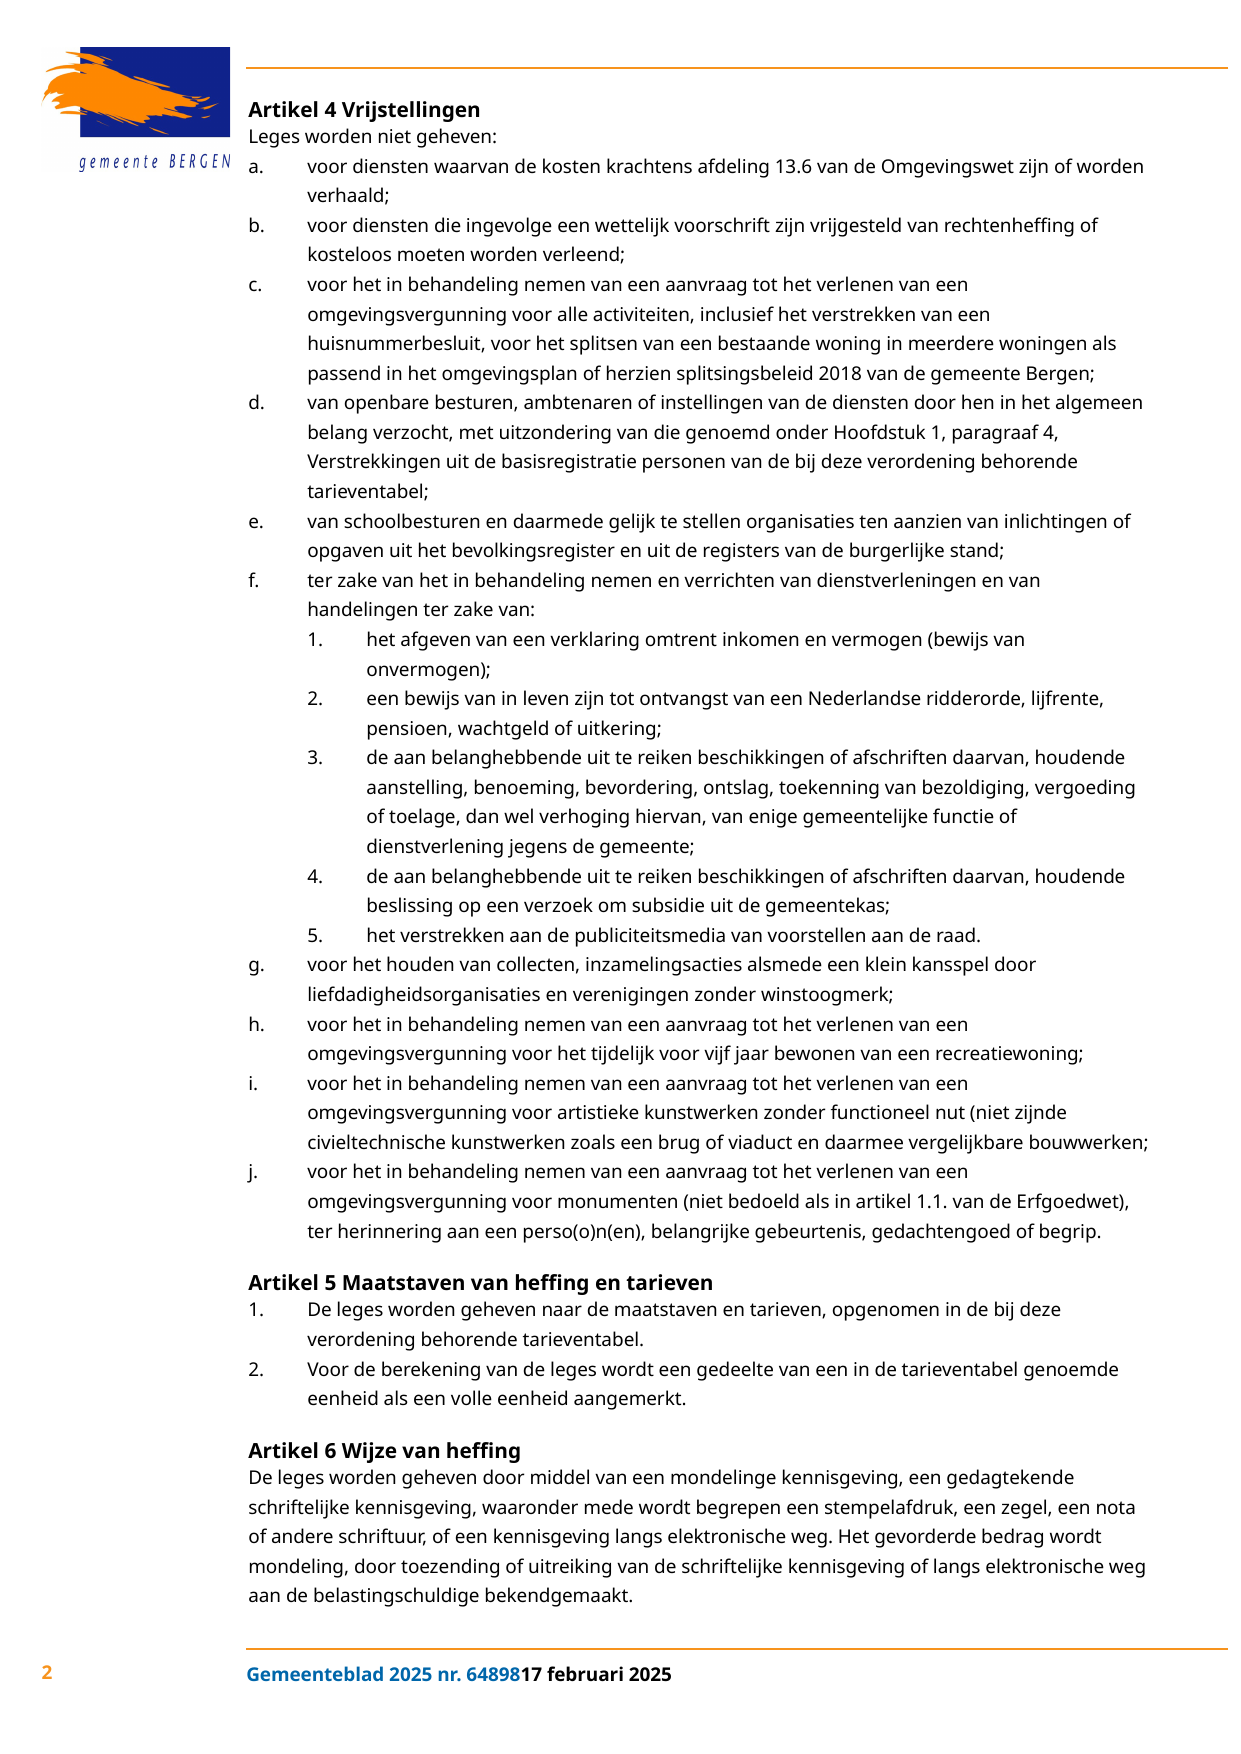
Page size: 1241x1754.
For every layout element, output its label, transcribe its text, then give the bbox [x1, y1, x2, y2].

list Voor de berekening van de leges wordt een gedeelte van een in de tarieventabel genoemde eenheid als een volle eenheid aangemerkt. [248, 1356, 1152, 1411]
list de aan belanghebbende uit te reiken beschikkingen of afschriften daarvan, houdende aanstelling, benoeming, bevordering, ontslag, toekenning van bezoldiging, vergoeding of toelage, dan wel verhoging hiervan, van enige gemeentelijke functie of dienstverlening jegens de gemeente; [307, 744, 1152, 859]
list de aan belanghebbende uit te reiken beschikkingen of afschriften daarvan, houdende beslissing op een verzoek om subsidie uit de gemeentekas; [307, 863, 1152, 918]
text Artikel 5 Maatstaven van heffing en tarieven [248, 1268, 1152, 1297]
list voor het in behandeling nemen van een aanvraag tot het verlenen van een omgevingsvergunning voor alle activiteiten, inclusief het verstrekken van een huisnummerbesluit, voor het splitsen van een bestaande woning in meerdere woningen als passend in het omgevingsplan of herzien splitsingsbeleid 2018 van de gemeente Bergen; [248, 271, 1152, 386]
list voor het in behandeling nemen van een aanvraag tot het verlenen van een omgevingsvergunning voor artistieke kunstwerken zonder functioneel nut (niet zijnde civieltechnische kunstwerken zoals een brug of viaduct en daarmee vergelijkbare bouwwerken; [248, 1070, 1152, 1155]
text De leges worden geheven door middel van een mondelinge kennisgeving, een gedagtekende schriftelijke kennisgeving, waaronder mede wordt begrepen een stempelafdruk, een zegel, een nota of andere schriftuur, of een kennisgeving langs elektronische weg. Het gevorderde bedrag wordt mondeling, door toezending of uitreiking van de schriftelijke kennisgeving of langs elektronische weg aan de belastingschuldige bekendgemaakt. [248, 1464, 1152, 1608]
picture [41, 47, 231, 172]
list voor het in behandeling nemen van een aanvraag tot het verlenen van een omgevingsvergunning voor het tijdelijk voor vijf jaar bewonen van een recreatiewoning; [248, 1011, 1152, 1066]
list voor diensten waarvan de kosten krachtens afdeling 13.6 van de Omgevingswet zijn of worden verhaald; [248, 153, 1152, 208]
list van schoolbesturen en daarmede gelijk te stellen organisaties ten aanzien van inlichtingen of opgaven uit het bevolkingsregister en uit de registers van de burgerlijke stand; [248, 508, 1152, 563]
list De leges worden geheven naar de maatstaven en tarieven, opgenomen in de bij deze verordening behorende tarieventabel. [248, 1297, 1152, 1352]
list voor het houden van collecten, inzamelingsacties alsmede een klein kansspel door liefdadigheidsorganisaties en verenigingen zonder winstoogmerk; [248, 952, 1152, 1007]
list ter zake van het in behandeling nemen en verrichten van dienstverleningen en van handelingen ter zake van: [248, 567, 1152, 622]
list het afgeven van een verklaring omtrent inkomen en vermogen (bewijs van onvermogen); [307, 626, 1152, 681]
list een bewijs van in leven zijn tot ontvangst van een Nederlandse ridderorde, lijfrente, pensioen, wachtgeld of uitkering; [307, 685, 1152, 741]
list het verstrekken aan de publiciteitsmedia van voorstellen aan de raad. [307, 922, 1152, 948]
list voor diensten die ingevolge een wettelijk voorschrift zijn vrijgesteld van rechtenheffing of kosteloos moeten worden verleend; [248, 212, 1152, 267]
text Leges worden niet geheven: [248, 123, 1152, 149]
list van openbare besturen, ambtenaren of instellingen van de diensten door hen in het algemeen belang verzocht, met uitzondering van die genoemd onder Hoofdstuk 1, paragraaf 4, Verstrekkingen uit de basisregistratie personen van de bij deze verordening behorende tarieventabel; [248, 389, 1152, 504]
text Artikel 4 Vrijstellingen [248, 95, 1152, 123]
list voor het in behandeling nemen van een aanvraag tot het verlenen van een omgevingsvergunning voor monumenten (niet bedoeld als in artikel 1.1. van de Erfgoedwet), ter herinnering aan een perso(o)n(en), belangrijke gebeurtenis, gedachtengoed of begrip. [248, 1159, 1152, 1243]
text Artikel 6 Wijze van heffing [248, 1436, 1152, 1464]
